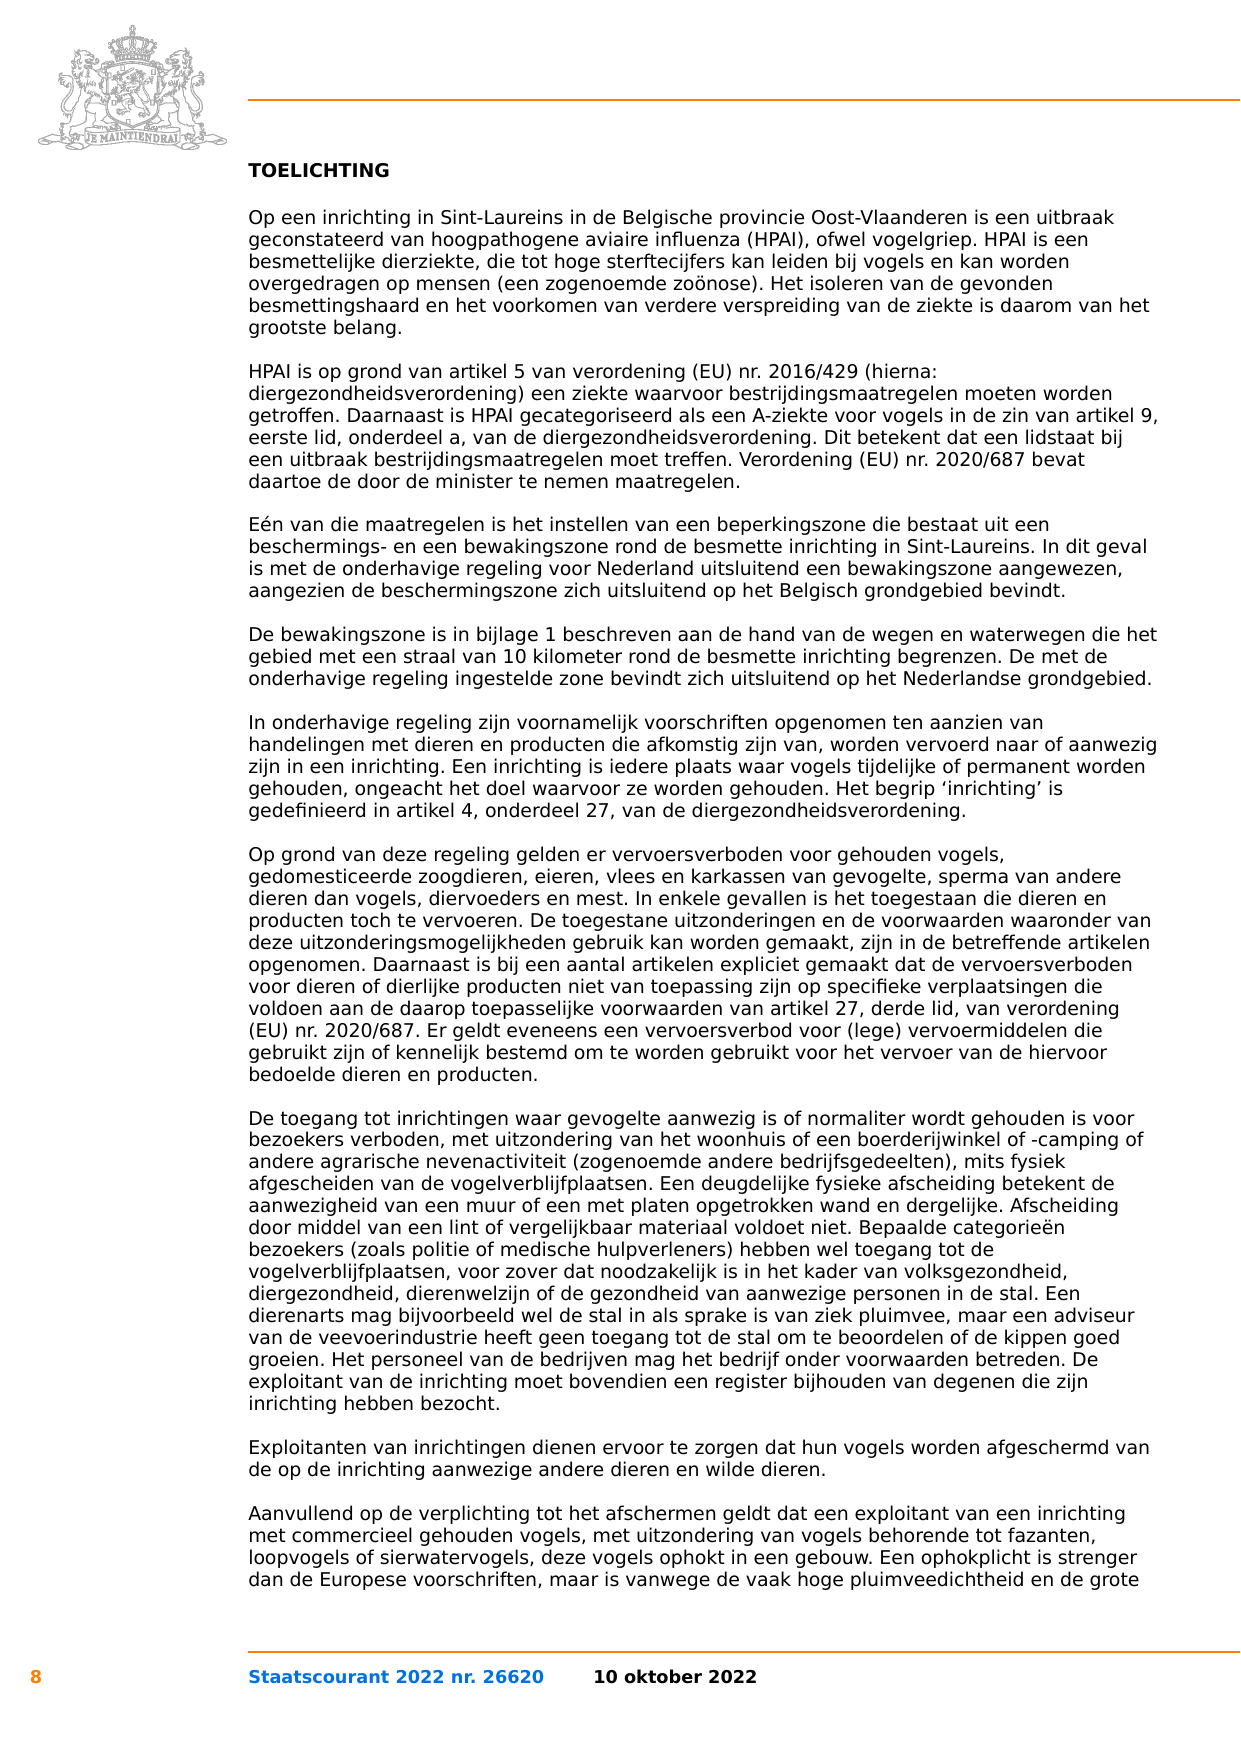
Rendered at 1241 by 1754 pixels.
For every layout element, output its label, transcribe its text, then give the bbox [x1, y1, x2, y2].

picture [38, 25, 227, 150]
text Op een inrichting in Sint-Laureins in de Belgische provincie Oost-Vlaanderen is een uitbraak geconstateerd van hoogpathogene aviaire influenza (HPAI), ofwel vogelgriep. HPAI is een besmettelijke dierziekte, die tot hoge sterftecijfers kan leiden bij vogels en kan worden overgedragen op mensen (een zogenoemde zoönose). Het isoleren van de gevonden besmettingshaard en het voorkomen van verdere verspreiding van de ziekte is daarom van het grootste belang. [248, 207, 1163, 339]
text HPAI is op grond van artikel 5 van verordening (EU) nr. 2016/429 (hierna: diergezondheidsverordening) een ziekte waarvoor bestrijdingsmaatregelen moeten worden getroffen. Daarnaast is HPAI gecategoriseerd als een A-ziekte voor vogels in de zin van artikel 9, eerste lid, onderdeel a, van de diergezondheidsverordening. Dit betekent dat een lidstaat bij een uitbraak bestrijdingsmaatregelen moet treffen. Verordening (EU) nr. 2020/687 bevat daartoe de door de minister te nemen maatregelen. [248, 361, 1163, 492]
text Aanvullend op de verplichting tot het afschermen geldt dat een exploitant van een inrichting met commercieel gehouden vogels, met uitzondering van vogels behorende tot fazanten, loopvogels of sierwatervogels, deze vogels ophokt in een gebouw. Een ophokplicht is strenger dan de Europese voorschriften, maar is vanwege de vaak hoge pluimveedichtheid en de grote [248, 1503, 1163, 1591]
subtitle TOELICHTING [248, 160, 1163, 182]
text Exploitanten van inrichtingen dienen ervoor te zorgen dat hun vogels worden afgeschermd van de op de inrichting aanwezige andere dieren en wilde dieren. [248, 1437, 1163, 1481]
text De bewakingszone is in bijlage 1 beschreven aan de hand van de wegen en waterwegen die het gebied met een straal van 10 kilometer rond de besmette inrichting begrenzen. De met de onderhavige regeling ingestelde zone bevindt zich uitsluitend op het Nederlandse grondgebied. [248, 624, 1163, 690]
text Op grond van deze regeling gelden er vervoersverboden voor gehouden vogels, gedomesticeerde zoogdieren, eieren, vlees en karkassen van gevogelte, sperma van andere dieren dan vogels, diervoeders en mest. In enkele gevallen is het toegestaan die dieren en producten toch te vervoeren. De toegestane uitzonderingen en de voorwaarden waaronder van deze uitzonderingsmogelijkheden gebruik kan worden gemaakt, zijn in de betreffende artikelen opgenomen. Daarnaast is bij een aantal artikelen expliciet gemaakt dat de vervoersverboden voor dieren of dierlijke producten niet van toepassing zijn op specifieke verplaatsingen die voldoen aan de daarop toepasselijke voorwaarden van artikel 27, derde lid, van verordening (EU) nr. 2020/687. Er geldt eveneens een vervoersverbod voor (lege) vervoermiddelen die gebruikt zijn of kennelijk bestemd om te worden gebruikt voor het vervoer van de hiervoor bedoelde dieren en producten. [248, 844, 1163, 1086]
text In onderhavige regeling zijn voornamelijk voorschriften opgenomen ten aanzien van handelingen met dieren en producten die afkomstig zijn van, worden vervoerd naar of aanwezig zijn in een inrichting. Een inrichting is iedere plaats waar vogels tijdelijke of permanent worden gehouden, ongeacht het doel waarvoor ze worden gehouden. Het begrip ‘inrichting’ is gedefinieerd in artikel 4, onderdeel 27, van de diergezondheidsverordening. [248, 712, 1163, 822]
text De toegang tot inrichtingen waar gevogelte aanwezig is of normaliter wordt gehouden is voor bezoekers verboden, met uitzondering van het woonhuis of een boerderijwinkel of -camping of andere agrarische nevenactiviteit (zogenoemde andere bedrijfsgedeelten), mits fysiek afgescheiden van de vogelverblijfplaatsen. Een deugdelijke fysieke afscheiding betekent de aanwezigheid van een muur of een met platen opgetrokken wand en dergelijke. Afscheiding door middel van een lint of vergelijkbaar materiaal voldoet niet. Bepaalde categorieën bezoekers (zoals politie of medische hulpverleners) hebben wel toegang tot de vogelverblijfplaatsen, voor zover dat noodzakelijk is in het kader van volksgezondheid, diergezondheid, dierenwelzijn of de gezondheid van aanwezige personen in de stal. Een dierenarts mag bijvoorbeeld wel de stal in als sprake is van ziek pluimvee, maar een adviseur van de veevoerindustrie heeft geen toegang tot de stal om te beoordelen of de kippen goed groeien. Het personeel van de bedrijven mag het bedrijf onder voorwaarden betreden. De exploitant van de inrichting moet bovendien een register bijhouden van degenen die zijn inrichting hebben bezocht. [248, 1107, 1163, 1415]
text Eén van die maatregelen is het instellen van een beperkingszone die bestaat uit een beschermings- en een bewakingszone rond de besmette inrichting in Sint-Laureins. In dit geval is met de onderhavige regeling voor Nederland uitsluitend een bewakingszone aangewezen, aangezien de beschermingszone zich uitsluitend op het Belgisch grondgebied bevindt. [248, 514, 1163, 602]
